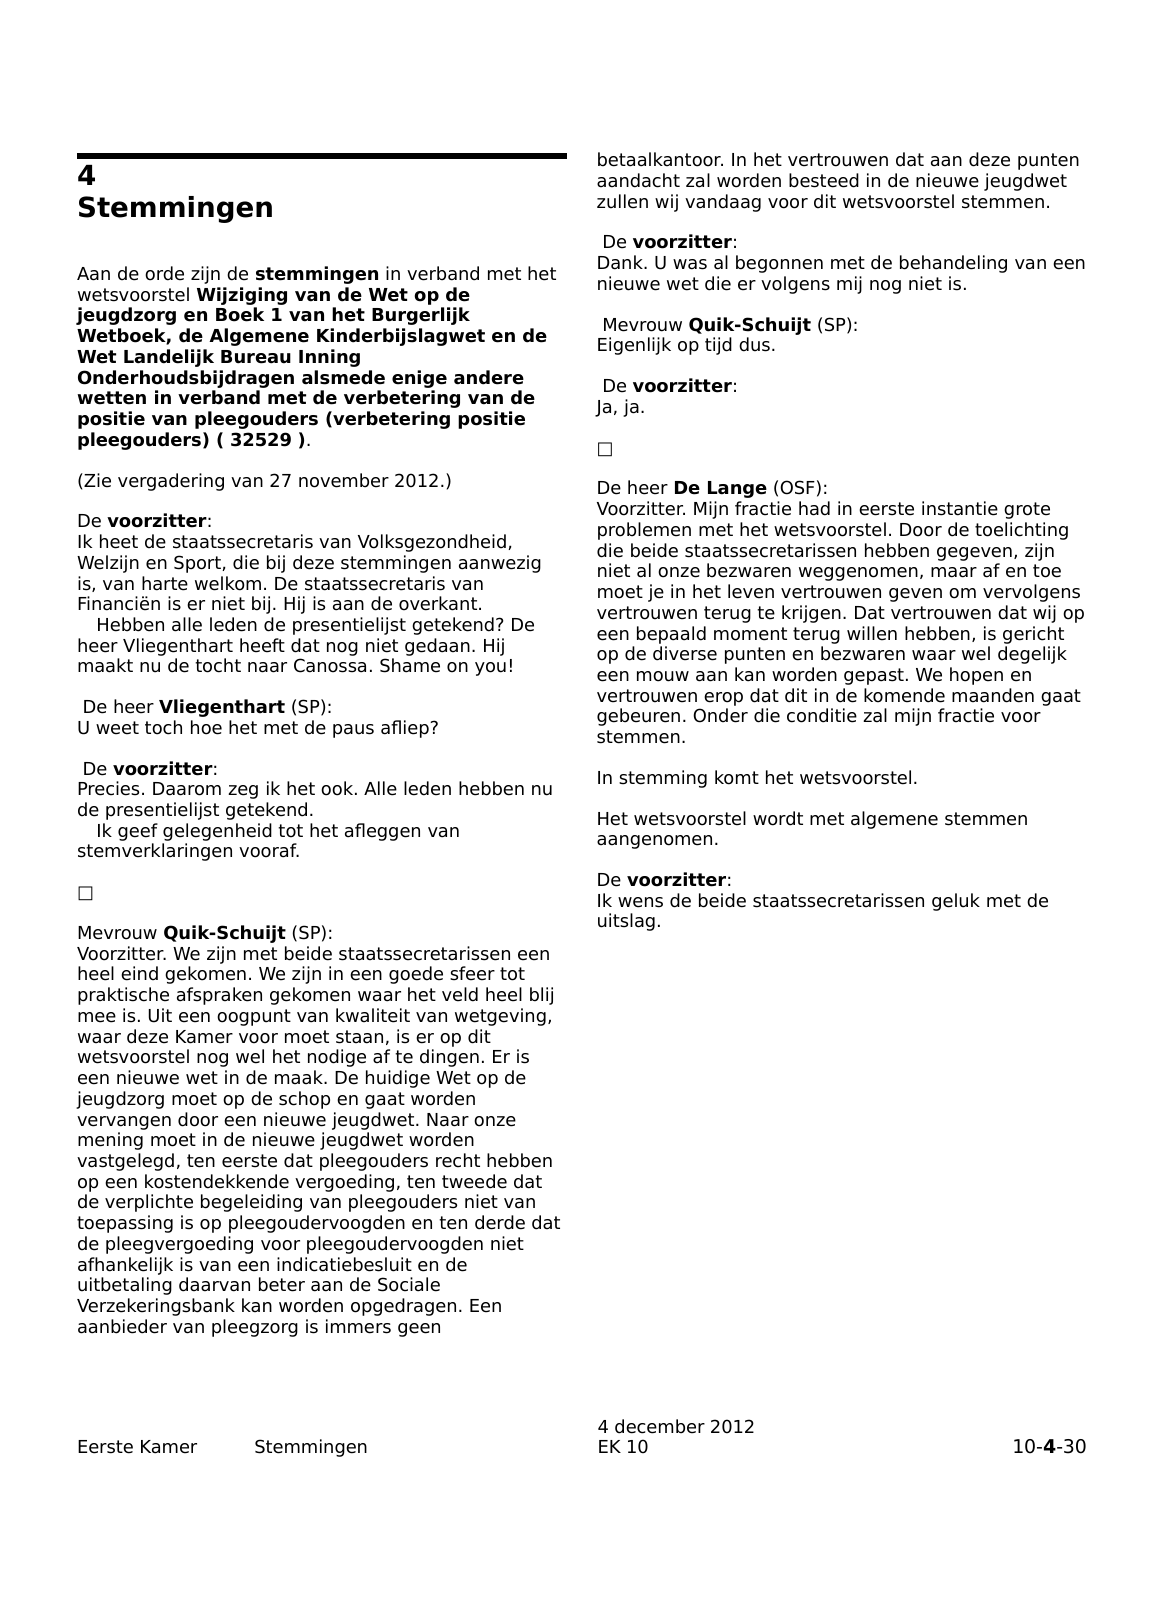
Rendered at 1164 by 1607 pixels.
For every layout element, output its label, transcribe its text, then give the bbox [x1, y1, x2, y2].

text betaalkantoor. In het vertrouwen dat aan deze punten aandacht zal worden besteed in de nieuwe jeugdwet zullen wij vandaag voor dit wetsvoorstel stemmen. [596, 150, 1087, 212]
text □ [596, 437, 1087, 458]
text De heer De Lange (OSF): [596, 478, 1087, 499]
text U weet toch hoe het met de paus afliep? [77, 718, 567, 738]
title 4 Stemmingen [77, 159, 567, 224]
text Hebben alle leden de presentielijst getekend? De heer Vliegenthart heeft dat nog niet gedaan. Hij maakt nu de tocht naar Canossa. Shame on you! [77, 615, 567, 677]
text Ja, ja. [596, 397, 1087, 417]
text De voorzitter: [77, 511, 567, 532]
text Voorzitter. We zijn met beide staatssecretarissen een heel eind gekomen. We zijn in een goede sfeer tot praktische afspraken gekomen waar het veld heel blij mee is. Uit een oogpunt van kwaliteit van wetgeving, waar deze Kamer voor moet staan, is er op dit wetsvoorstel nog wel het nodige af te dingen. Er is een nieuwe wet in de maak. De huidige Wet op de jeugdzorg moet op de schop en gaat worden vervangen door een nieuwe jeugdwet. Naar onze mening moet in de nieuwe jeugdwet worden vastgelegd, ten eerste dat pleegouders recht hebben op een kostendekkende vergoeding, ten tweede dat de verplichte begeleiding van pleegouders niet van toepassing is op pleegoudervoogden en ten derde dat de pleegvergoeding voor pleegoudervoogden niet afhankelijk is van een indicatiebesluit en de uitbetaling daarvan beter aan de Sociale Verzekeringsbank kan worden opgedragen. Een aanbieder van pleegzorg is immers geen [77, 943, 567, 1337]
text Mevrouw Quik-Schuijt (SP): [77, 923, 567, 943]
text Aan de orde zijn de stemmingen in verband met het wetsvoorstel Wijziging van de Wet op de jeugdzorg en Boek 1 van het Burgerlijk Wetboek, de Algemene Kinderbijslagwet en de Wet Landelijk Bureau Inning Onderhoudsbijdragen alsmede enige andere wetten in verband met de verbetering van de positie van pleegouders (verbetering positie pleegouders) ( 32529 ). [77, 264, 567, 450]
text Ik wens de beide staatssecretarissen geluk met de uitslag. [596, 891, 1087, 932]
text De voorzitter: [596, 232, 1087, 253]
text Precies. Daarom zeg ik het ook. Alle leden hebben nu de presentielijst getekend. [77, 779, 567, 821]
text De voorzitter: [596, 870, 1087, 891]
text Voorzitter. Mijn fractie had in eerste instantie grote problemen met het wetsvoorstel. Door de toelichting die beide staatssecretarissen hebben gegeven, zijn niet al onze bezwaren weggenomen, maar af en toe moet je in het leven vertrouwen geven om vervolgens vertrouwen terug te krijgen. Dat vertrouwen dat wij op een bepaald moment terug willen hebben, is gericht op de diverse punten en bezwaren waar wel degelijk een mouw aan kan worden gepast. We hopen en vertrouwen erop dat dit in de komende maanden gaat gebeuren. Onder die conditie zal mijn fractie voor stemmen. [596, 499, 1087, 748]
text De voorzitter: [596, 376, 1087, 397]
text De voorzitter: [77, 758, 567, 779]
text Dank. U was al begonnen met de behandeling van een nieuwe wet die er volgens mij nog niet is. [596, 253, 1087, 294]
text De heer Vliegenthart (SP): [77, 697, 567, 718]
text Ik heet de staatssecretaris van Volksgezondheid, Welzijn en Sport, die bij deze stemmingen aanwezig is, van harte welkom. De staatssecretaris van Financiën is er niet bij. Hij is aan de overkant. [77, 532, 567, 615]
text (Zie vergadering van 27 november 2012.) [77, 470, 567, 491]
text Eigenlijk op tijd dus. [596, 335, 1087, 356]
text In stemming komt het wetsvoorstel. [596, 768, 1087, 788]
text Ik geef gelegenheid tot het afleggen van stemverklaringen vooraf. [77, 821, 567, 862]
text □ [77, 882, 567, 903]
text Mevrouw Quik-Schuijt (SP): [596, 314, 1087, 335]
text Het wetsvoorstel wordt met algemene stemmen aangenomen. [596, 808, 1087, 850]
